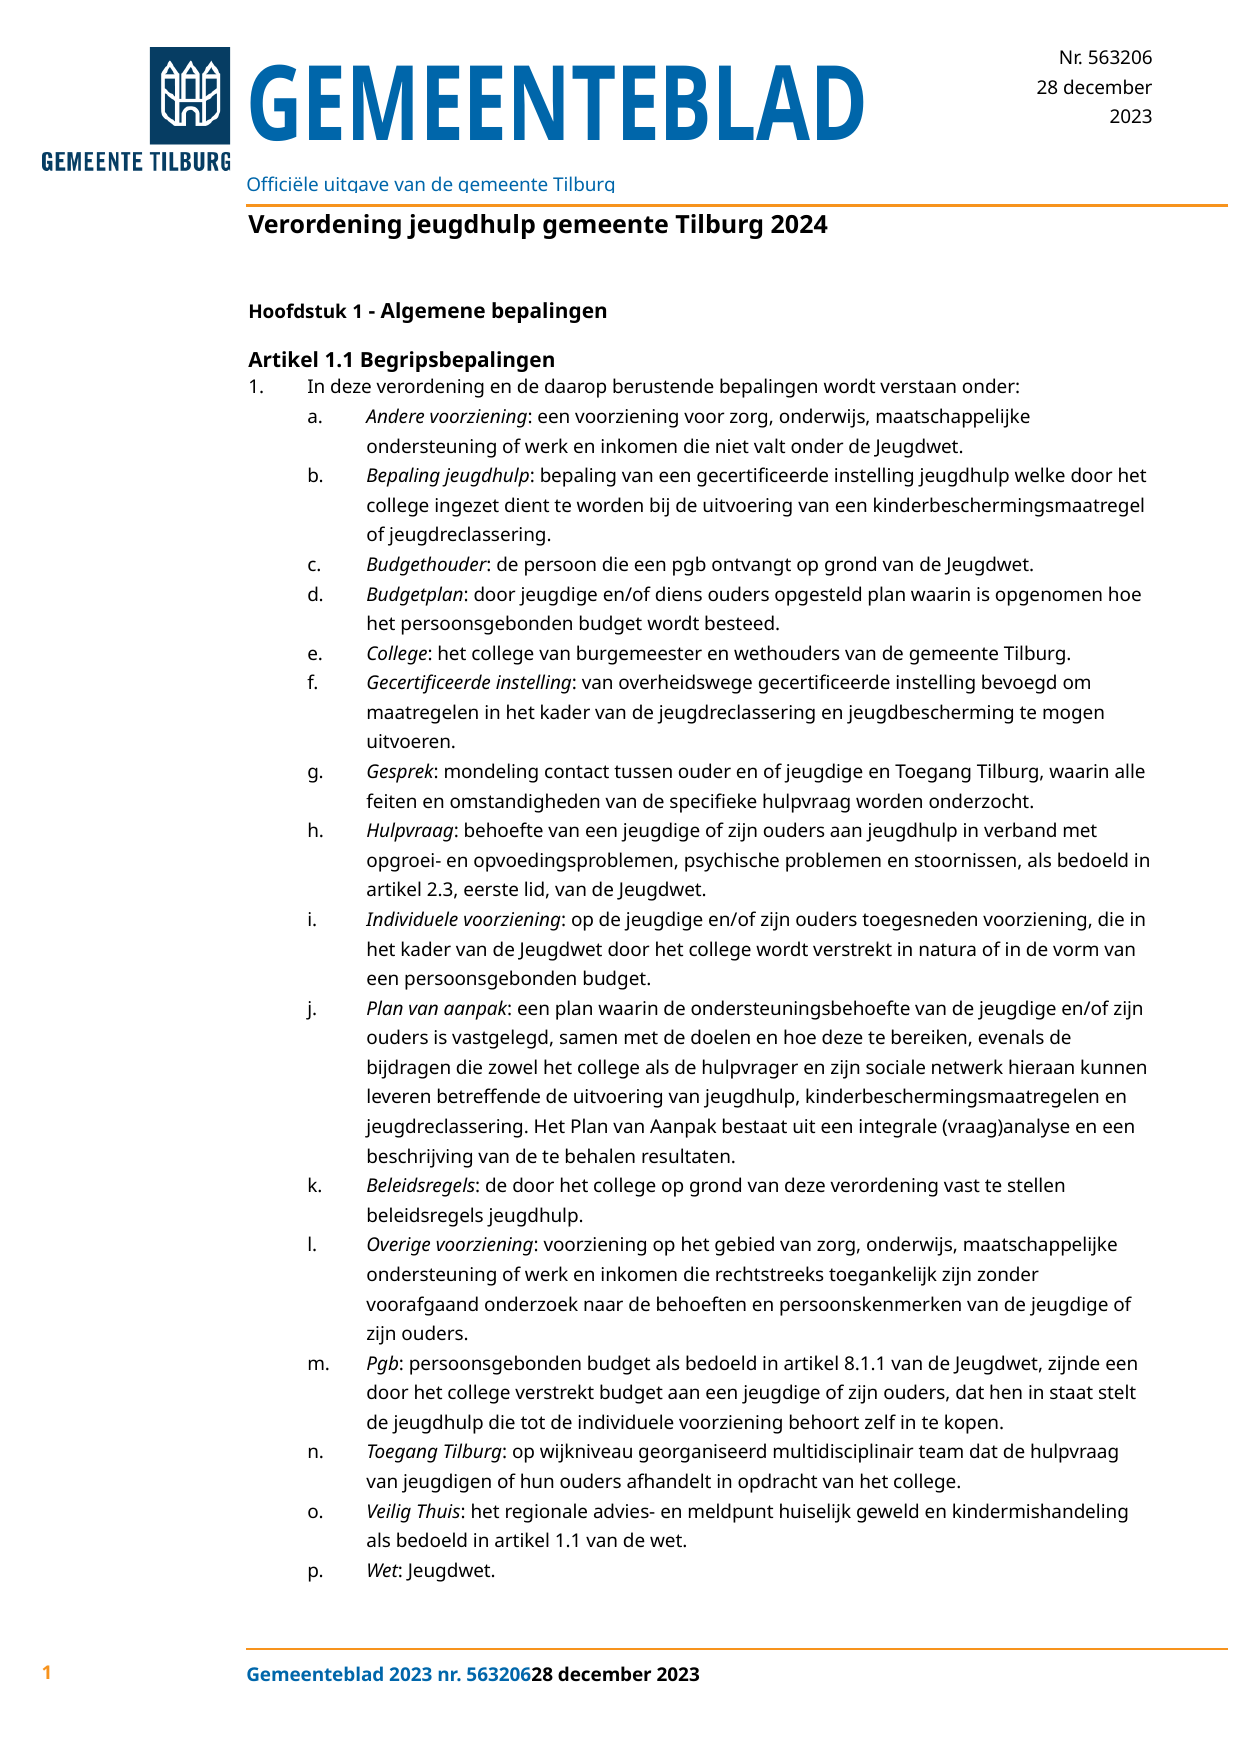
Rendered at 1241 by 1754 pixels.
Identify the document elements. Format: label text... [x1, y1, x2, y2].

text Verordening jeugdhulp gemeente Tilburg 2024 [248, 207, 1152, 241]
list Gecertificeerde instelling: van overheidswege gecertificeerde instelling bevoegd om maatregelen in het kader van de jeugdreclassering en jeugdbescherming te mogen uitvoeren. [307, 669, 1152, 754]
list Toegang Tilburg: op wijkniveau georganiseerd multidisciplinair team dat de hulpvraag van jeugdigen of hun ouders afhandelt in opdracht van het college. [307, 1439, 1152, 1494]
list In deze verordening en de daarop berustende bepalingen wordt verstaan onder: [248, 374, 1152, 399]
list Hulpvraag: behoefte van een jeugdige of zijn ouders aan jeugdhulp in verband met opgroei- en opvoedingsproblemen, psychische problemen en stoornissen, als bedoeld in artikel 2.3, eerste lid, van de Jeugdwet. [307, 817, 1152, 902]
list Gesprek: mondeling contact tussen ouder en of jeugdige en Toegang Tilburg, waarin alle feiten en omstandigheden van de specifieke hulpvraag worden onderzocht. [307, 758, 1152, 814]
text Artikel 1.1 Begripsbepalingen [248, 345, 1152, 374]
text Hoofdstuk 1 - Algemene bepalingen [248, 296, 1152, 324]
list Andere voorziening: een voorziening voor zorg, onderwijs, maatschappelijke ondersteuning of werk en inkomen die niet valt onder de Jeugdwet. [307, 403, 1152, 459]
picture [41, 47, 231, 172]
list Individuele voorziening: op de jeugdige en/of zijn ouders toegesneden voorziening, die in het kader van de Jeugdwet door het college wordt verstrekt in natura of in de vorm van een persoonsgebonden budget. [307, 906, 1152, 991]
list College: het college van burgemeester en wethouders van de gemeente Tilburg. [307, 640, 1152, 666]
list Bepaling jeugdhulp: bepaling van een gecertificeerde instelling jeugdhulp welke door het college ingezet dient te worden bij de uitvoering van een kinderbeschermingsmaatregel of jeugdreclassering. [307, 462, 1152, 547]
list Budgethouder: de persoon die een pgb ontvangt op grond van de Jeugdwet. [307, 551, 1152, 577]
list Pgb: persoonsgebonden budget als bedoeld in artikel 8.1.1 van de Jeugdwet, zijnde een door het college verstrekt budget aan een jeugdige of zijn ouders, dat hen in staat stelt de jeugdhulp die tot de individuele voorziening behoort zelf in te kopen. [307, 1350, 1152, 1435]
list Budgetplan: door jeugdige en/of diens ouders opgesteld plan waarin is opgenomen hoe het persoonsgebonden budget wordt besteed. [307, 581, 1152, 636]
list Wet: Jeugdwet. [307, 1557, 1152, 1583]
list Plan van aanpak: een plan waarin de ondersteuningsbehoefte van de jeugdige en/of zijn ouders is vastgelegd, samen met de doelen en hoe deze te bereiken, evenals de bijdragen die zowel het college als de hulpvrager en zijn sociale netwerk hieraan kunnen leveren betreffende de uitvoering van jeugdhulp, kinderbeschermingsmaatregelen en jeugdreclassering. Het Plan van Aanpak bestaat uit een integrale (vraag)analyse en een beschrijving van de te behalen resultaten. [307, 995, 1152, 1169]
list Veilig Thuis: het regionale advies- en meldpunt huiselijk geweld en kindermishandeling als bedoeld in artikel 1.1 van de wet. [307, 1498, 1152, 1553]
list Beleidsregels: de door het college op grond van deze verordening vast te stellen beleidsregels jeugdhulp. [307, 1172, 1152, 1228]
list Overige voorziening: voorziening op het gebied van zorg, onderwijs, maatschappelijke ondersteuning of werk en inkomen die rechtstreeks toegankelijk zijn zonder voorafgaand onderzoek naar de behoeften en persoonskenmerken van de jeugdige of zijn ouders. [307, 1232, 1152, 1346]
